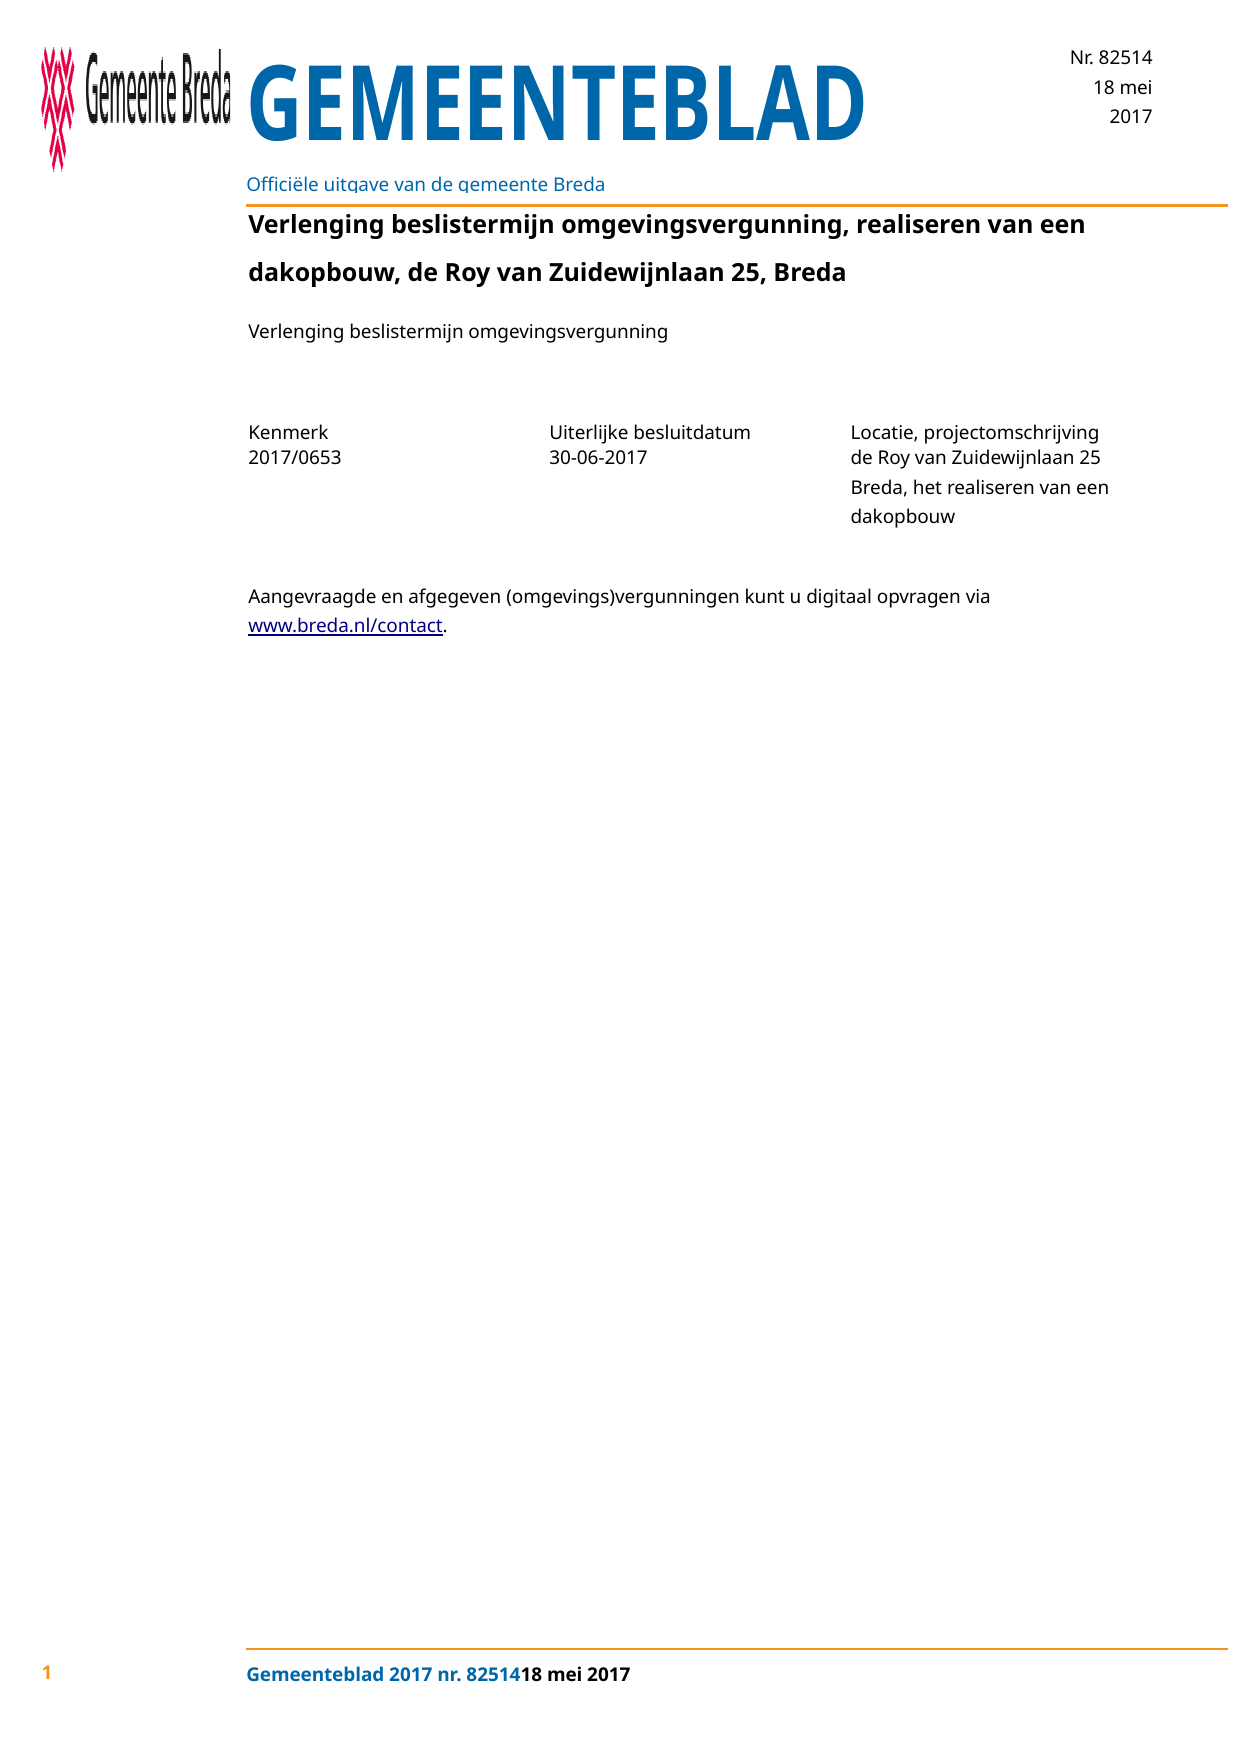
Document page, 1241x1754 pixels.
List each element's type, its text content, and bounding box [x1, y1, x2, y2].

picture [41, 47, 231, 172]
table_cell 30-06-2017 [549, 445, 850, 529]
table_header Kenmerk [248, 419, 549, 444]
text Aangevraagde en afgegeven (omgevings)vergunningen kunt u digitaal opvragen via www.breda.nl/contact. [248, 583, 1152, 638]
table_cell 2017/0653 [248, 445, 549, 529]
table_header Uiterlijke besluitdatum [549, 419, 850, 444]
text Verlenging beslistermijn omgevingsvergunning, realiseren van een dakopbouw, de Roy van Zuidewijnlaan 25, Breda [248, 207, 1152, 288]
text Verlenging beslistermijn omgevingsvergunning [248, 318, 1152, 344]
table_header Locatie, projectomschrijving [850, 419, 1152, 444]
table_cell de Roy van Zuidewijnlaan 25 Breda, het realiseren van een dakopbouw [850, 445, 1152, 529]
